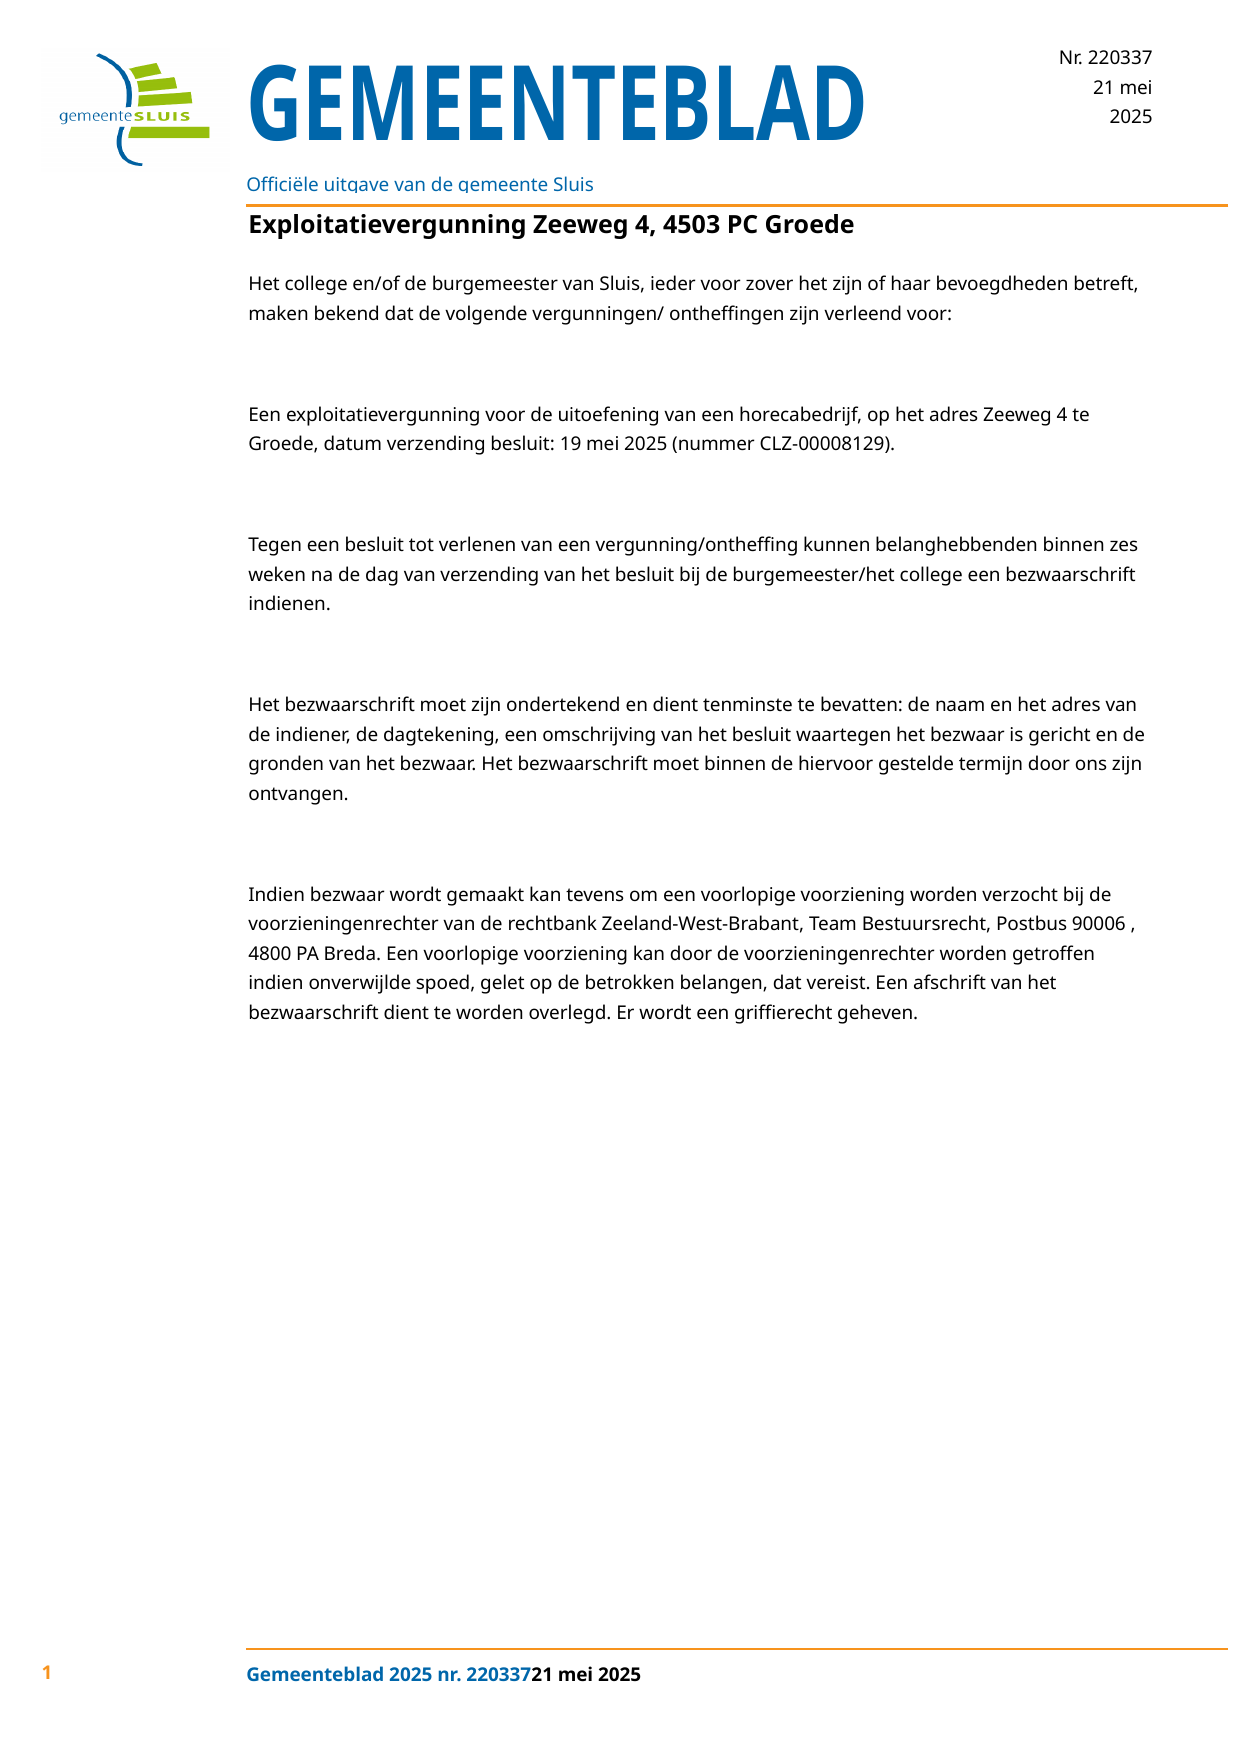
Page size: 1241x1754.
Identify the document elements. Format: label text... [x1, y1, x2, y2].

text Indien bezwaar wordt gemaakt kan tevens om een voorlopige voorziening worden verzocht bij de voorzieningenrechter van de rechtbank Zeeland-West-Brabant, Team Bestuursrecht, Postbus 90006 , 4800 PA Breda. Een voorlopige voorziening kan door de voorzieningenrechter worden getroffen indien onverwijlde spoed, gelet op de betrokken belangen, dat vereist. Een afschrift van het bezwaarschrift dient te worden overlegd. Er wordt een griffierecht geheven. [248, 881, 1152, 1025]
picture [41, 47, 231, 172]
text Exploitatievergunning Zeeweg 4, 4503 PC Groede [248, 207, 1152, 241]
text Een exploitatievergunning voor de uitoefening van een horecabedrijf, op het adres Zeeweg 4 te Groede, datum verzending besluit: 19 mei 2025 (nummer CLZ-00008129). [248, 401, 1152, 456]
text Het college en/of de burgemeester van Sluis, ieder voor zover het zijn of haar bevoegdheden betreft, maken bekend dat de volgende vergunningen/ ontheffingen zijn verleend voor: [248, 270, 1152, 326]
text Het bezwaarschrift moet zijn ondertekend en dient tenminste te bevatten: de naam en het adres van de indiener, de dagtekening, een omschrijving van het besluit waartegen het bezwaar is gericht en de gronden van het bezwaar. Het bezwaarschrift moet binnen de hiervoor gestelde termijn door ons zijn ontvangen. [248, 691, 1152, 806]
text Tegen een besluit tot verlenen van een vergunning/ontheffing kunnen belanghebbenden binnen zes weken na de dag van verzending van het besluit bij de burgemeester/het college een bezwaarschrift indienen. [248, 531, 1152, 616]
